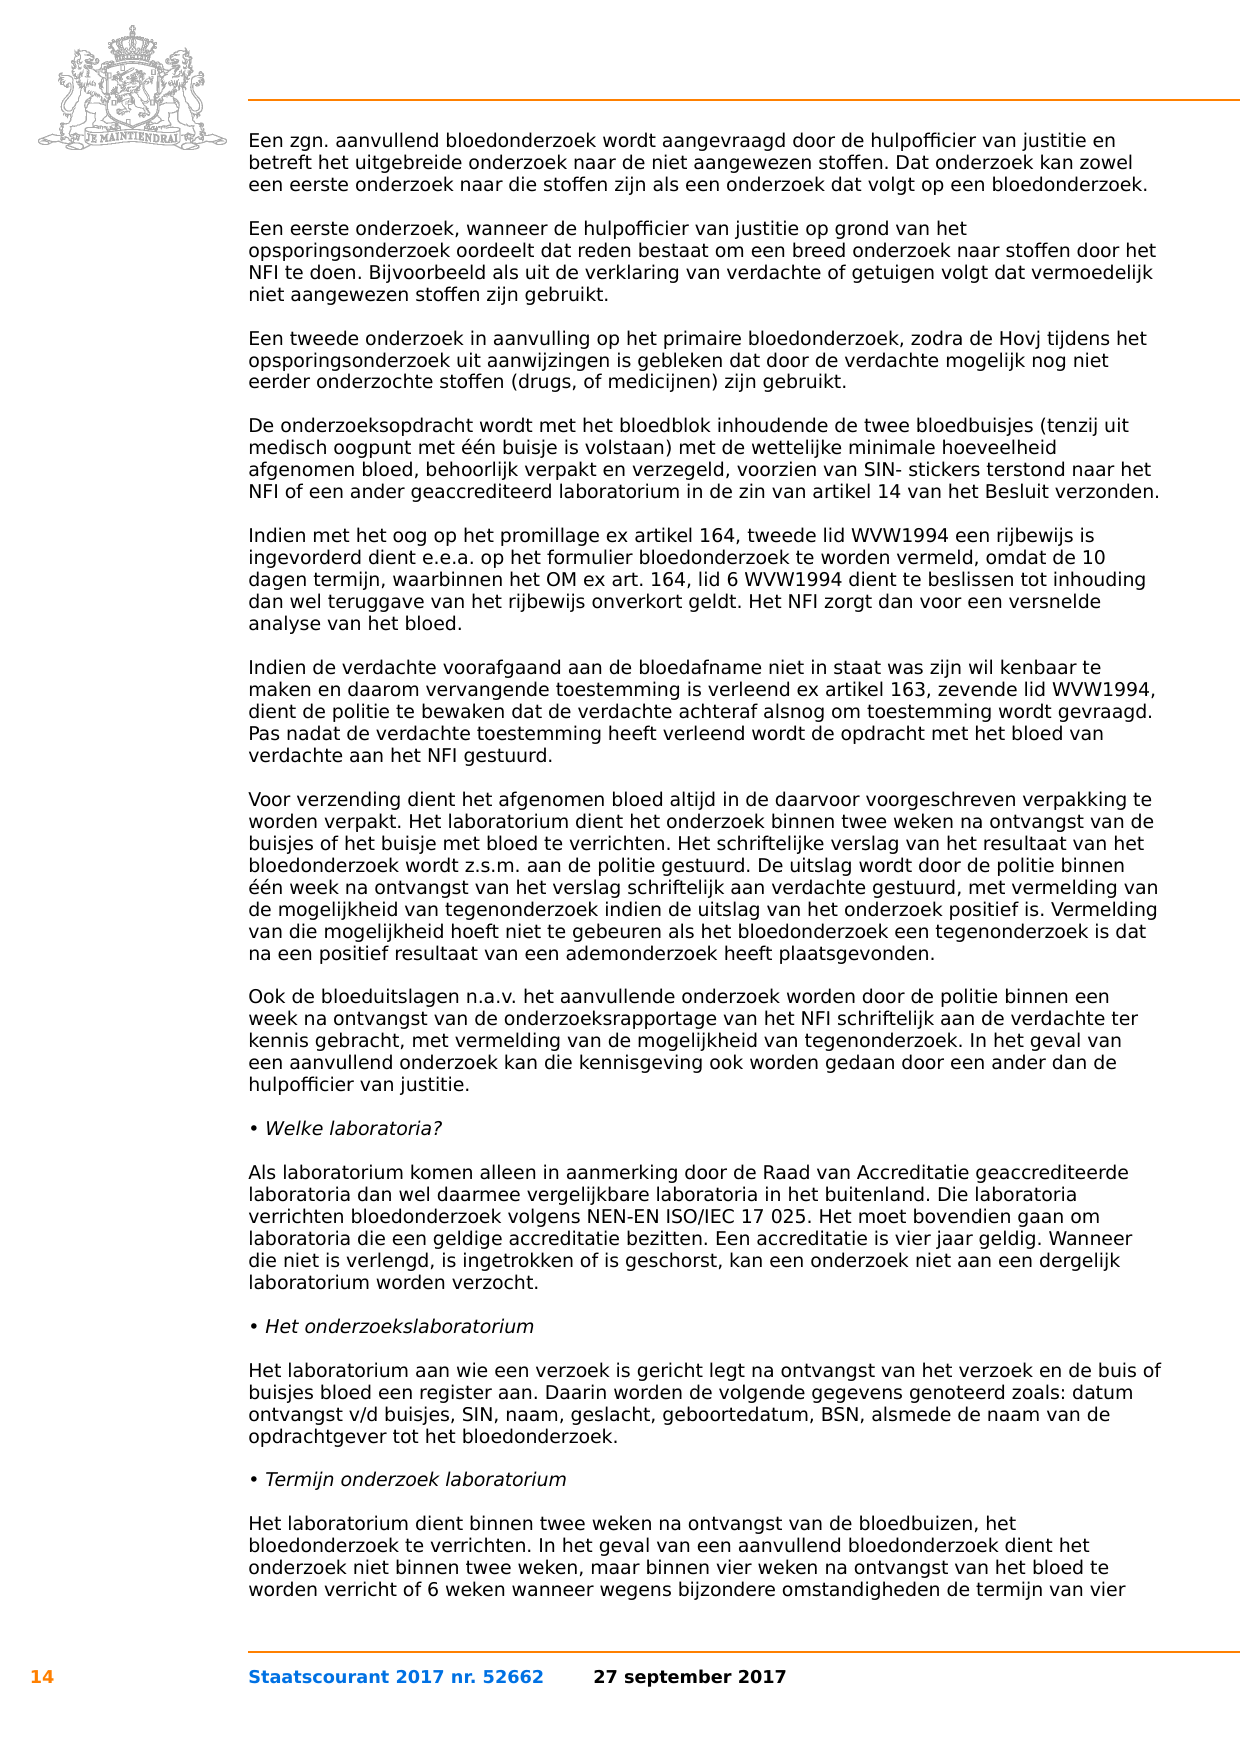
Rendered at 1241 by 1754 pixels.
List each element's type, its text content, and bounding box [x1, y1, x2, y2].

subtitle • Het onderzoekslaboratorium [248, 1316, 1163, 1338]
text Voor verzending dient het afgenomen bloed altijd in de daarvoor voorgeschreven verpakking te worden verpakt. Het laboratorium dient het onderzoek binnen twee weken na ontvangst van de buisjes of het buisje met bloed te verrichten. Het schriftelijke verslag van het resultaat van het bloedonderzoek wordt z.s.m. aan de politie gestuurd. De uitslag wordt door de politie binnen één week na ontvangst van het verslag schriftelijk aan verdachte gestuurd, met vermelding van de mogelijkheid van tegenonderzoek indien de uitslag van het onderzoek positief is. Vermelding van die mogelijkheid hoeft niet te gebeuren als het bloedonderzoek een tegenonderzoek is dat na een positief resultaat van een ademonderzoek heeft plaatsgevonden. [248, 789, 1163, 964]
text Indien de verdachte voorafgaand aan de bloedafname niet in staat was zijn wil kenbaar te maken en daarom vervangende toestemming is verleend ex artikel 163, zevende lid WVW1994, dient de politie te bewaken dat de verdachte achteraf alsnog om toestemming wordt gevraagd. Pas nadat de verdachte toestemming heeft verleend wordt de opdracht met het bloed van verdachte aan het NFI gestuurd. [248, 657, 1163, 767]
text Een tweede onderzoek in aanvulling op het primaire bloedonderzoek, zodra de Hovj tijdens het opsporingsonderzoek uit aanwijzingen is gebleken dat door de verdachte mogelijk nog niet eerder onderzochte stoffen (drugs, of medicijnen) zijn gebruikt. [248, 327, 1163, 393]
picture [38, 25, 227, 150]
text Indien met het oog op het promillage ex artikel 164, tweede lid WVW1994 een rijbewijs is ingevorderd dient e.e.a. op het formulier bloedonderzoek te worden vermeld, omdat de 10 dagen termijn, waarbinnen het OM ex art. 164, lid 6 WVW1994 dient te beslissen tot inhouding dan wel teruggave van het rijbewijs onverkort geldt. Het NFI zorgt dan voor een versnelde analyse van het bloed. [248, 525, 1163, 635]
subtitle • Welke laboratoria? [248, 1118, 1163, 1140]
text Als laboratorium komen alleen in aanmerking door de Raad van Accreditatie geaccrediteerde laboratoria dan wel daarmee vergelijkbare laboratoria in het buitenland. Die laboratoria verrichten bloedonderzoek volgens NEN-EN ISO/IEC 17 025. Het moet bovendien gaan om laboratoria die een geldige accreditatie bezitten. Een accreditatie is vier jaar geldig. Wanneer die niet is verlengd, is ingetrokken of is geschorst, kan een onderzoek niet aan een dergelijk laboratorium worden verzocht. [248, 1162, 1163, 1294]
text Een zgn. aanvullend bloedonderzoek wordt aangevraagd door de hulpofficier van justitie en betreft het uitgebreide onderzoek naar de niet aangewezen stoffen. Dat onderzoek kan zowel een eerste onderzoek naar die stoffen zijn als een onderzoek dat volgt op een bloedonderzoek. [248, 130, 1163, 196]
text Het laboratorium dient binnen twee weken na ontvangst van de bloedbuizen, het bloedonderzoek te verrichten. In het geval van een aanvullend bloedonderzoek dient het onderzoek niet binnen twee weken, maar binnen vier weken na ontvangst van het bloed te worden verricht of 6 weken wanneer wegens bijzondere omstandigheden de termijn van vier [248, 1513, 1163, 1601]
text De onderzoeksopdracht wordt met het bloedblok inhoudende de twee bloedbuisjes (tenzij uit medisch oogpunt met één buisje is volstaan) met de wettelijke minimale hoeveelheid afgenomen bloed, behoorlijk verpakt en verzegeld, voorzien van SIN- stickers terstond naar het NFI of een ander geaccrediteerd laboratorium in de zin van artikel 14 van het Besluit verzonden. [248, 415, 1163, 503]
text Het laboratorium aan wie een verzoek is gericht legt na ontvangst van het verzoek en de buis of buisjes bloed een register aan. Daarin worden de volgende gegevens genoteerd zoals: datum ontvangst v/d buisjes, SIN, naam, geslacht, geboortedatum, BSN, alsmede de naam van de opdrachtgever tot het bloedonderzoek. [248, 1359, 1163, 1447]
text Een eerste onderzoek, wanneer de hulpofficier van justitie op grond van het opsporingsonderzoek oordeelt dat reden bestaat om een breed onderzoek naar stoffen door het NFI te doen. Bijvoorbeeld als uit de verklaring van verdachte of getuigen volgt dat vermoedelijk niet aangewezen stoffen zijn gebruikt. [248, 218, 1163, 306]
subtitle • Termijn onderzoek laboratorium [248, 1469, 1163, 1491]
text Ook de bloeduitslagen n.a.v. het aanvullende onderzoek worden door de politie binnen een week na ontvangst van de onderzoeksrapportage van het NFI schriftelijk aan de verdachte ter kennis gebracht, met vermelding van de mogelijkheid van tegenonderzoek. In het geval van een aanvullend onderzoek kan die kennisgeving ook worden gedaan door een ander dan de hulpofficier van justitie. [248, 986, 1163, 1096]
